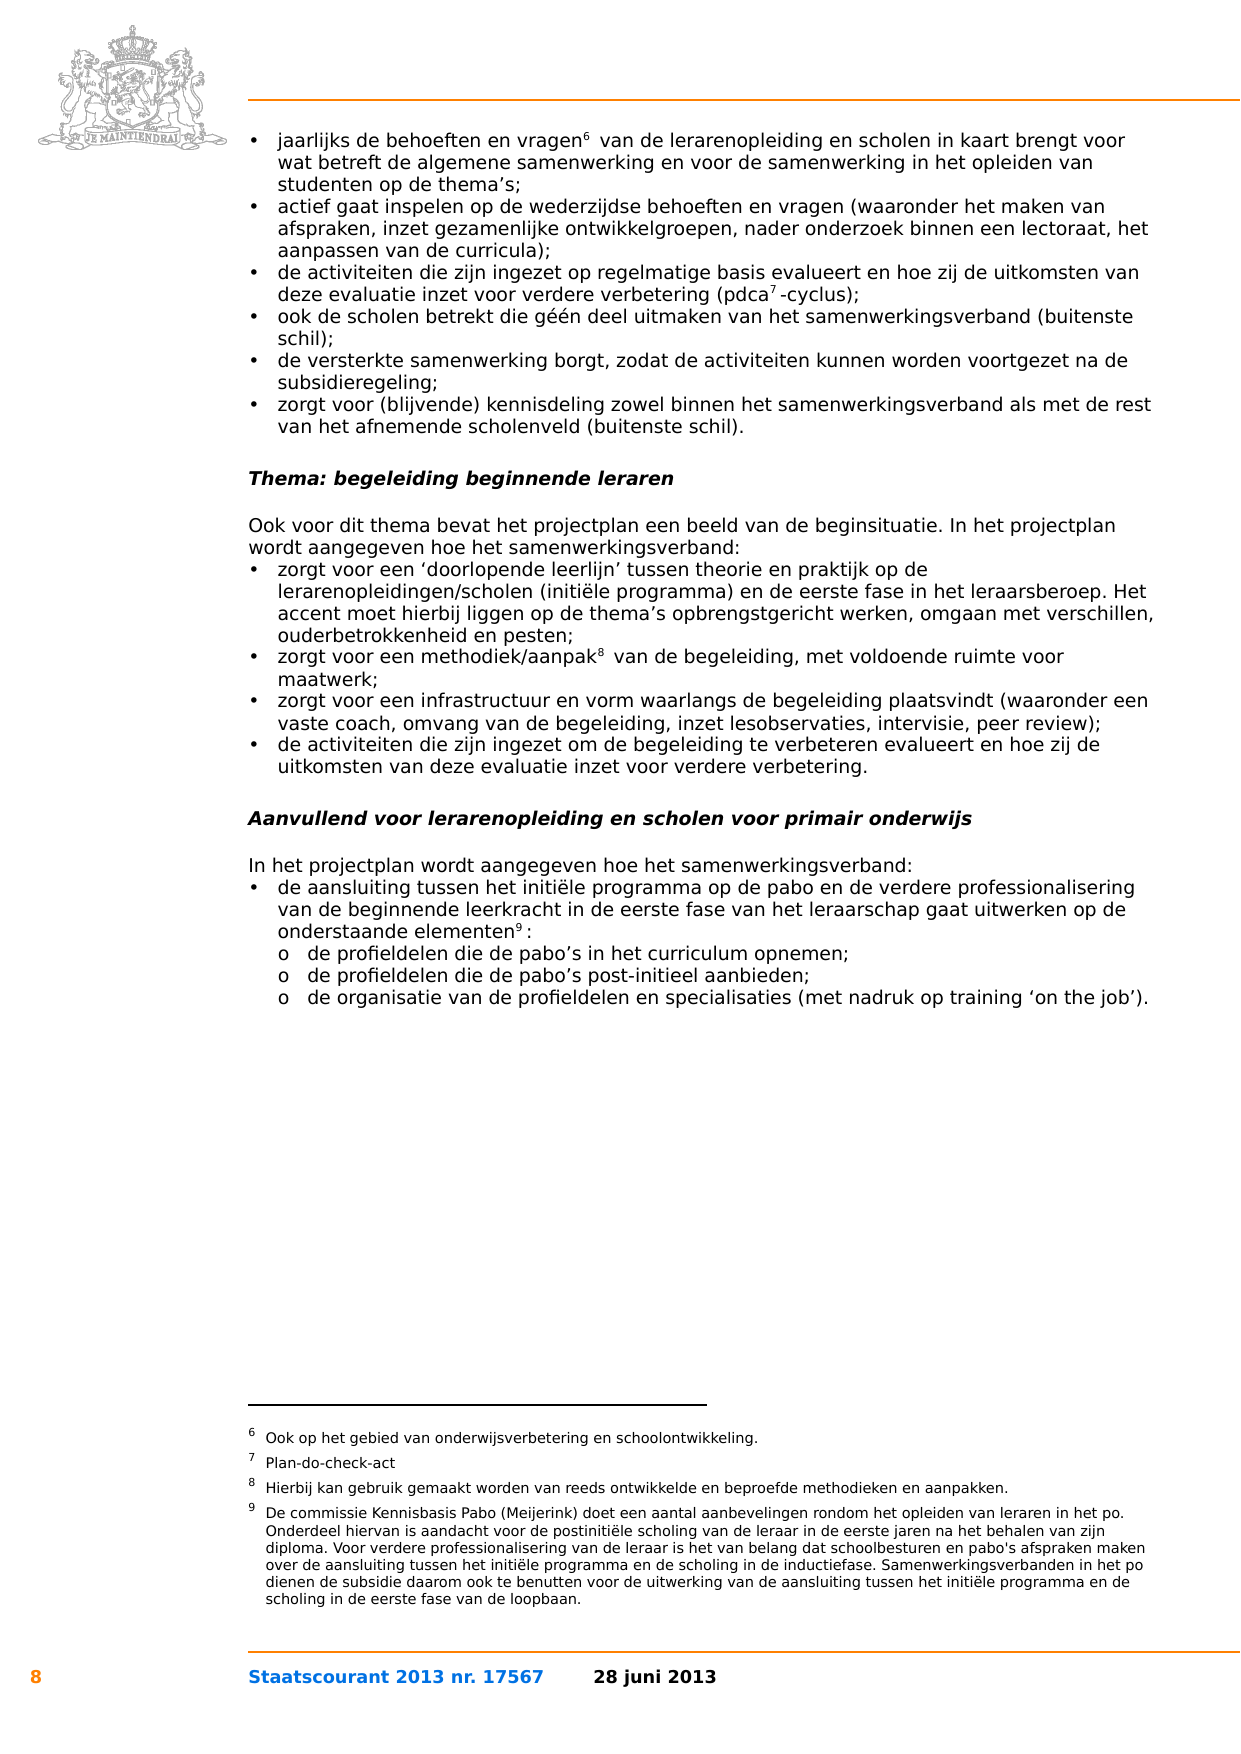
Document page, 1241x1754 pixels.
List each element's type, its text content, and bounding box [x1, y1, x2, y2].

text Ook op het gebied van onderwijsverbetering en schoolontwikkeling. [248, 1426, 1163, 1448]
text • ook de scholen betrekt die géén deel uitmaken van het samenwerkingsverband (buitenste schil); [248, 306, 1163, 350]
text • zorgt voor een methodiek/aanpak van de begeleiding, met voldoende ruimte voor maatwerk; [248, 646, 1163, 690]
text o de profieldelen die de pabo’s in het curriculum opnemen; [278, 943, 1163, 965]
text • de activiteiten die zijn ingezet om de begeleiding te verbeteren evalueert en hoe zij de uitkomsten van deze evaluatie inzet voor verdere verbetering. [248, 734, 1163, 778]
text o de organisatie van de profieldelen en specialisaties (met nadruk op training ‘on the job’). [278, 987, 1163, 1009]
text • de activiteiten die zijn ingezet op regelmatige basis evalueert en hoe zij de uitkomsten van deze evaluatie inzet voor verdere verbetering (pdca-cyclus); [248, 262, 1163, 306]
subtitle Thema: begeleiding beginnende leraren [248, 468, 1163, 489]
text • zorgt voor een ‘doorlopende leerlijn’ tussen theorie en praktijk op de lerarenopleidingen/scholen (initiële programma) en de eerste fase in het leraarsberoep. Het accent moet hierbij liggen op de thema’s opbrengstgericht werken, omgaan met verschillen, ouderbetrokkenheid en pesten; [248, 558, 1163, 646]
picture [38, 25, 227, 150]
text • zorgt voor (blijvende) kennisdeling zowel binnen het samenwerkingsverband als met de rest van het afnemende scholenveld (buitenste schil). [248, 394, 1163, 438]
text • de aansluiting tussen het initiële programma op de pabo en de verdere professionalisering van de beginnende leerkracht in de eerste fase van het leraarschap gaat uitwerken op de onderstaande elementen: [248, 877, 1163, 943]
text • zorgt voor een infrastructuur en vorm waarlangs de begeleiding plaatsvindt (waaronder een vaste coach, omvang van de begeleiding, inzet lesobservaties, intervisie, peer review); [248, 690, 1163, 734]
text • de versterkte samenwerking borgt, zodat de activiteiten kunnen worden voortgezet na de subsidieregeling; [248, 350, 1163, 394]
subtitle Aanvullend voor lerarenopleiding en scholen voor primair onderwijs [248, 808, 1163, 830]
text Ook voor dit thema bevat het projectplan een beeld van de beginsituatie. In het projectplan wordt aangegeven hoe het samenwerkingsverband: [248, 514, 1163, 558]
text De commissie Kennisbasis Pabo (Meijerink) doet een aantal aanbevelingen rondom het opleiden van leraren in het po. Onderdeel hiervan is aandacht voor de postinitiële scholing van de leraar in de eerste jaren na het behalen van zijn diploma. Voor verdere professionalisering van de leraar is het van belang dat schoolbesturen en pabo's afspraken maken over de aansluiting tussen het initiële programma en de scholing in de inductiefase. Samenwerkingsverbanden in het po dienen de subsidie daarom ook te benutten voor de uitwerking van de aansluiting tussen het initiële programma en de scholing in de eerste fase van de loopbaan. [248, 1501, 1163, 1608]
text Hierbij kan gebruik gemaakt worden van reeds ontwikkelde en beproefde methodieken en aanpakken. [248, 1476, 1163, 1498]
text In het projectplan wordt aangegeven hoe het samenwerkingsverband: [248, 855, 1163, 877]
text • actief gaat inspelen op de wederzijdse behoeften en vragen (waaronder het maken van afspraken, inzet gezamenlijke ontwikkelgroepen, nader onderzoek binnen een lectoraat, het aanpassen van de curricula); [248, 196, 1163, 262]
text • jaarlijks de behoeften en vragen van de lerarenopleiding en scholen in kaart brengt voor wat betreft de algemene samenwerking en voor de samenwerking in het opleiden van studenten op de thema’s; [248, 130, 1163, 196]
text o de profieldelen die de pabo’s post-initieel aanbieden; [278, 965, 1163, 987]
text Plan-do-check-act [248, 1451, 1163, 1473]
